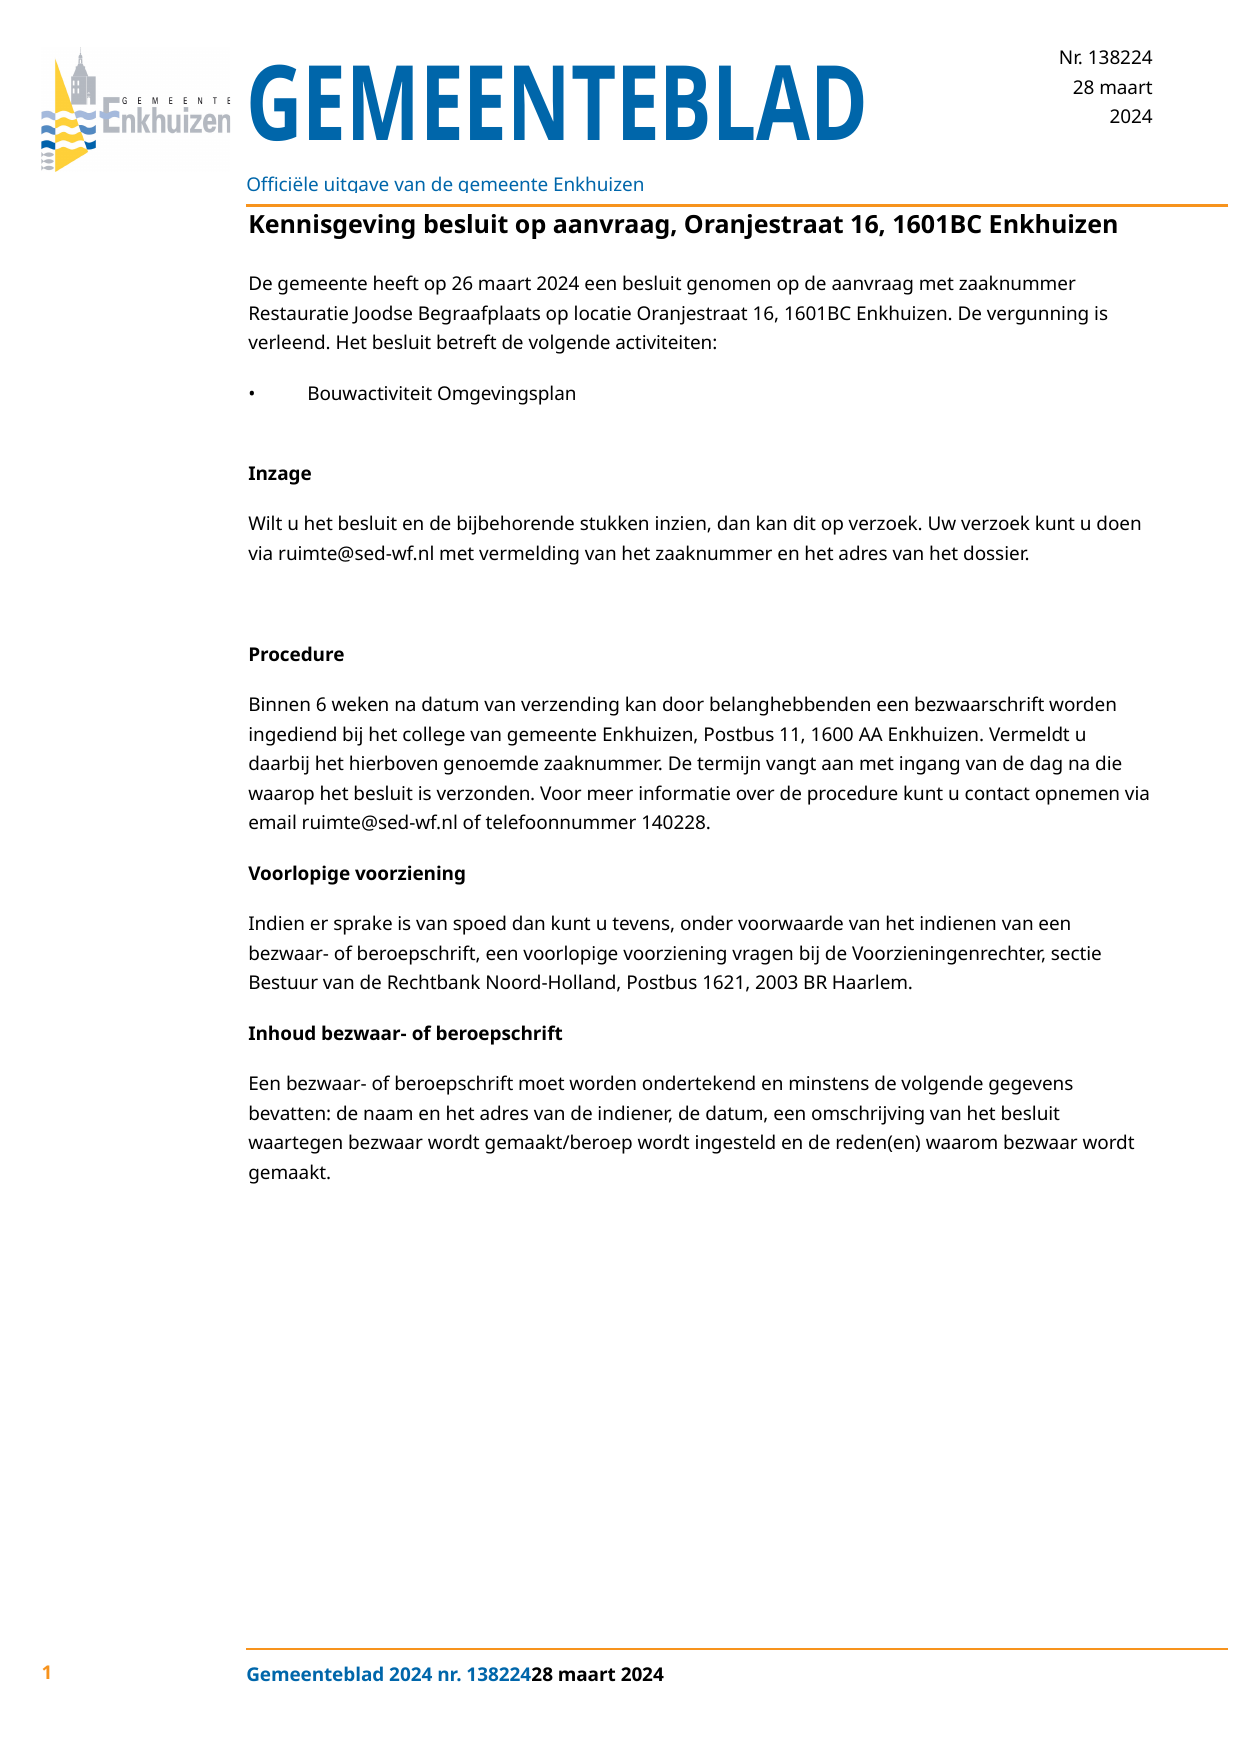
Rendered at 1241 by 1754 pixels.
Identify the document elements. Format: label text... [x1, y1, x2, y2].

text Voorlopige voorziening [248, 860, 1152, 886]
text Inzage [248, 460, 1152, 486]
picture [41, 47, 231, 172]
text Kennisgeving besluit op aanvraag, Oranjestraat 16, 1601BC Enkhuizen [248, 207, 1152, 241]
text Inhoud bezwaar- of beroepschrift [248, 1020, 1152, 1046]
text Wilt u het besluit en de bijbehorende stukken inzien, dan kan dit op verzoek. Uw verzoek kunt u doen via ruimte@sed-wf.nl met vermelding van het zaaknummer en het adres van het dossier. [248, 510, 1152, 566]
text Procedure [248, 641, 1152, 666]
list Bouwactiviteit Omgevingsplan [248, 380, 1152, 406]
text Een bezwaar- of beroepschrift moet worden ondertekend en minstens de volgende gegevens bevatten: de naam en het adres van de indiener, de datum, een omschrijving van het besluit waartegen bezwaar wordt gemaakt/beroep wordt ingesteld en de reden(en) waarom bezwaar wordt gemaakt. [248, 1070, 1152, 1185]
text De gemeente heeft op 26 maart 2024 een besluit genomen op de aanvraag met zaaknummer Restauratie Joodse Begraafplaats op locatie Oranjestraat 16, 1601BC Enkhuizen. De vergunning is verleend. Het besluit betreft de volgende activiteiten: [248, 270, 1152, 355]
text Binnen 6 weken na datum van verzending kan door belanghebbenden een bezwaarschrift worden ingediend bij het college van gemeente Enkhuizen, Postbus 11, 1600 AA Enkhuizen. Vermeldt u daarbij het hierboven genoemde zaaknummer. De termijn vangt aan met ingang van de dag na die waarop het besluit is verzonden. Voor meer informatie over de procedure kunt u contact opnemen via email ruimte@sed-wf.nl of telefoonnummer 140228. [248, 691, 1152, 835]
text Indien er sprake is van spoed dan kunt u tevens, onder voorwaarde van het indienen van een bezwaar- of beroepschrift, een voorlopige voorziening vragen bij de Voorzieningenrechter, sectie Bestuur van de Rechtbank Noord-Holland, Postbus 1621, 2003 BR Haarlem. [248, 910, 1152, 995]
